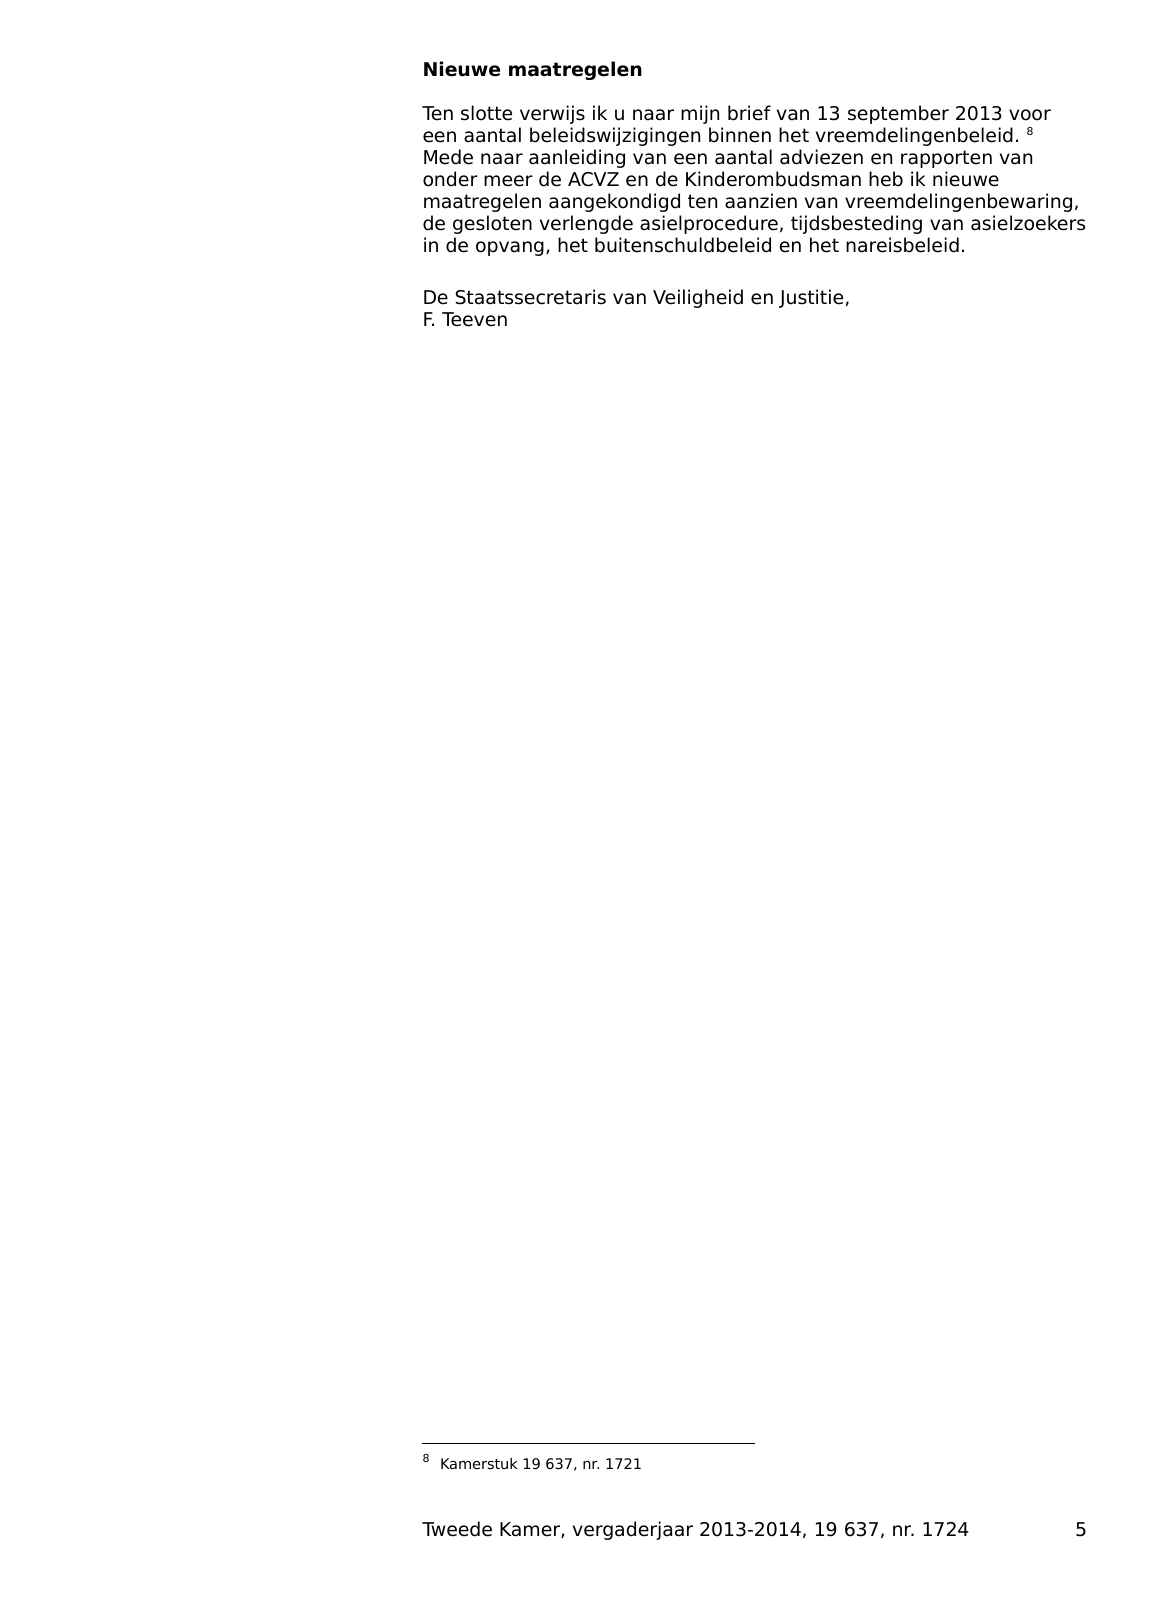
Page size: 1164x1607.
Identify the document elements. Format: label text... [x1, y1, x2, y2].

text Kamerstuk 19 637, nr. 1721 [422, 1452, 1087, 1474]
subtitle Nieuwe maatregelen [422, 59, 1087, 81]
text Ten slotte verwijs ik u naar mijn brief van 13 september 2013 voor een aantal beleidswijzigingen binnen het vreemdelingenbeleid. Mede naar aanleiding van een aantal adviezen en rapporten van onder meer de ACVZ en de Kinderombudsman heb ik nieuwe maatregelen aangekondigd ten aanzien van vreemdelingenbewaring, de gesloten verlengde asielprocedure, tijdsbesteding van asielzoekers in de opvang, het buitenschuldbeleid en het nareisbeleid. [422, 103, 1087, 257]
text De Staatssecretaris van Veiligheid en Justitie, F. Teeven [422, 287, 1087, 331]
